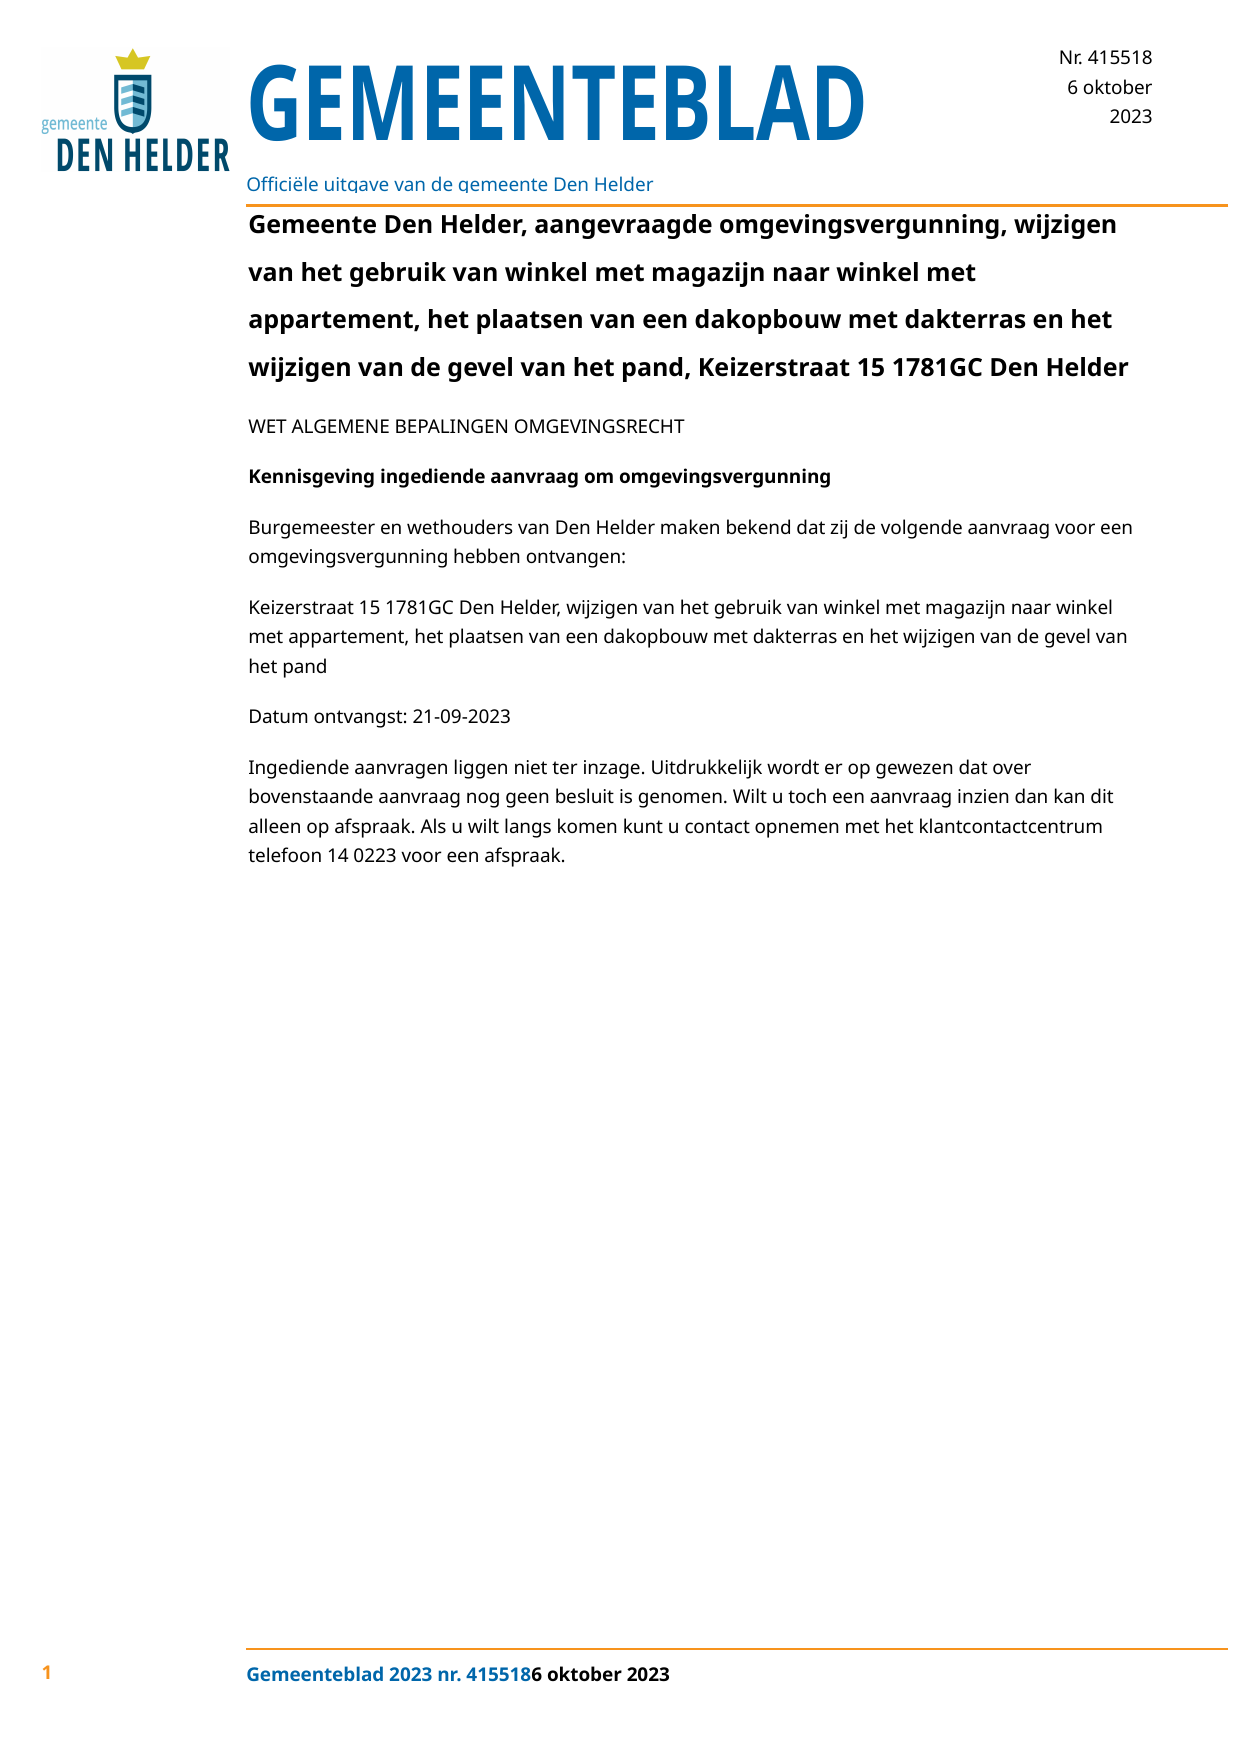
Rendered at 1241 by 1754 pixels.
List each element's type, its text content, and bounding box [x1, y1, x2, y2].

text Burgemeester en wethouders van Den Helder maken bekend dat zij de volgende aanvraag voor een omgevingsvergunning hebben ontvangen: [248, 514, 1152, 569]
picture [220, 160, 224, 172]
picture [100, 154, 106, 172]
picture [63, 144, 68, 165]
picture [41, 47, 231, 172]
text Datum ontvangst: 21-09-2023 [248, 703, 1152, 729]
text WET ALGEMENE BEPALINGEN OMGEVINGSRECHT [248, 413, 1152, 439]
text Ingediende aanvragen liggen niet ter inzage. Uitdrukkelijk wordt er op gewezen dat over bovenstaande aanvraag nog geen besluit is genomen. Wilt u toch een aanvraag inzien dan kan dit alleen op afspraak. Als u wilt langs komen kunt u contact opnemen met het klantcontactcentrum telefoon 14 0223 voor een afspraak. [248, 754, 1152, 868]
picture [130, 157, 135, 172]
text Kennisgeving ingediende aanvraag om omgevingsvergunning [248, 463, 1152, 489]
text Gemeente Den Helder, aangevraagde omgevingsvergunning, wijzigen van het gebruik van winkel met magazijn naar winkel met appartement, het plaatsen van een dakopbouw met dakterras en het wijzigen van de gevel van het pand, Keizerstraat 15 1781GC Den Helder [248, 207, 1152, 384]
picture [182, 144, 187, 165]
text Keizerstraat 15 1781GC Den Helder, wijzigen van het gebruik van winkel met magazijn naar winkel met appartement, het plaatsen van een dakopbouw met dakterras en het wijzigen van de gevel van het pand [248, 594, 1152, 679]
